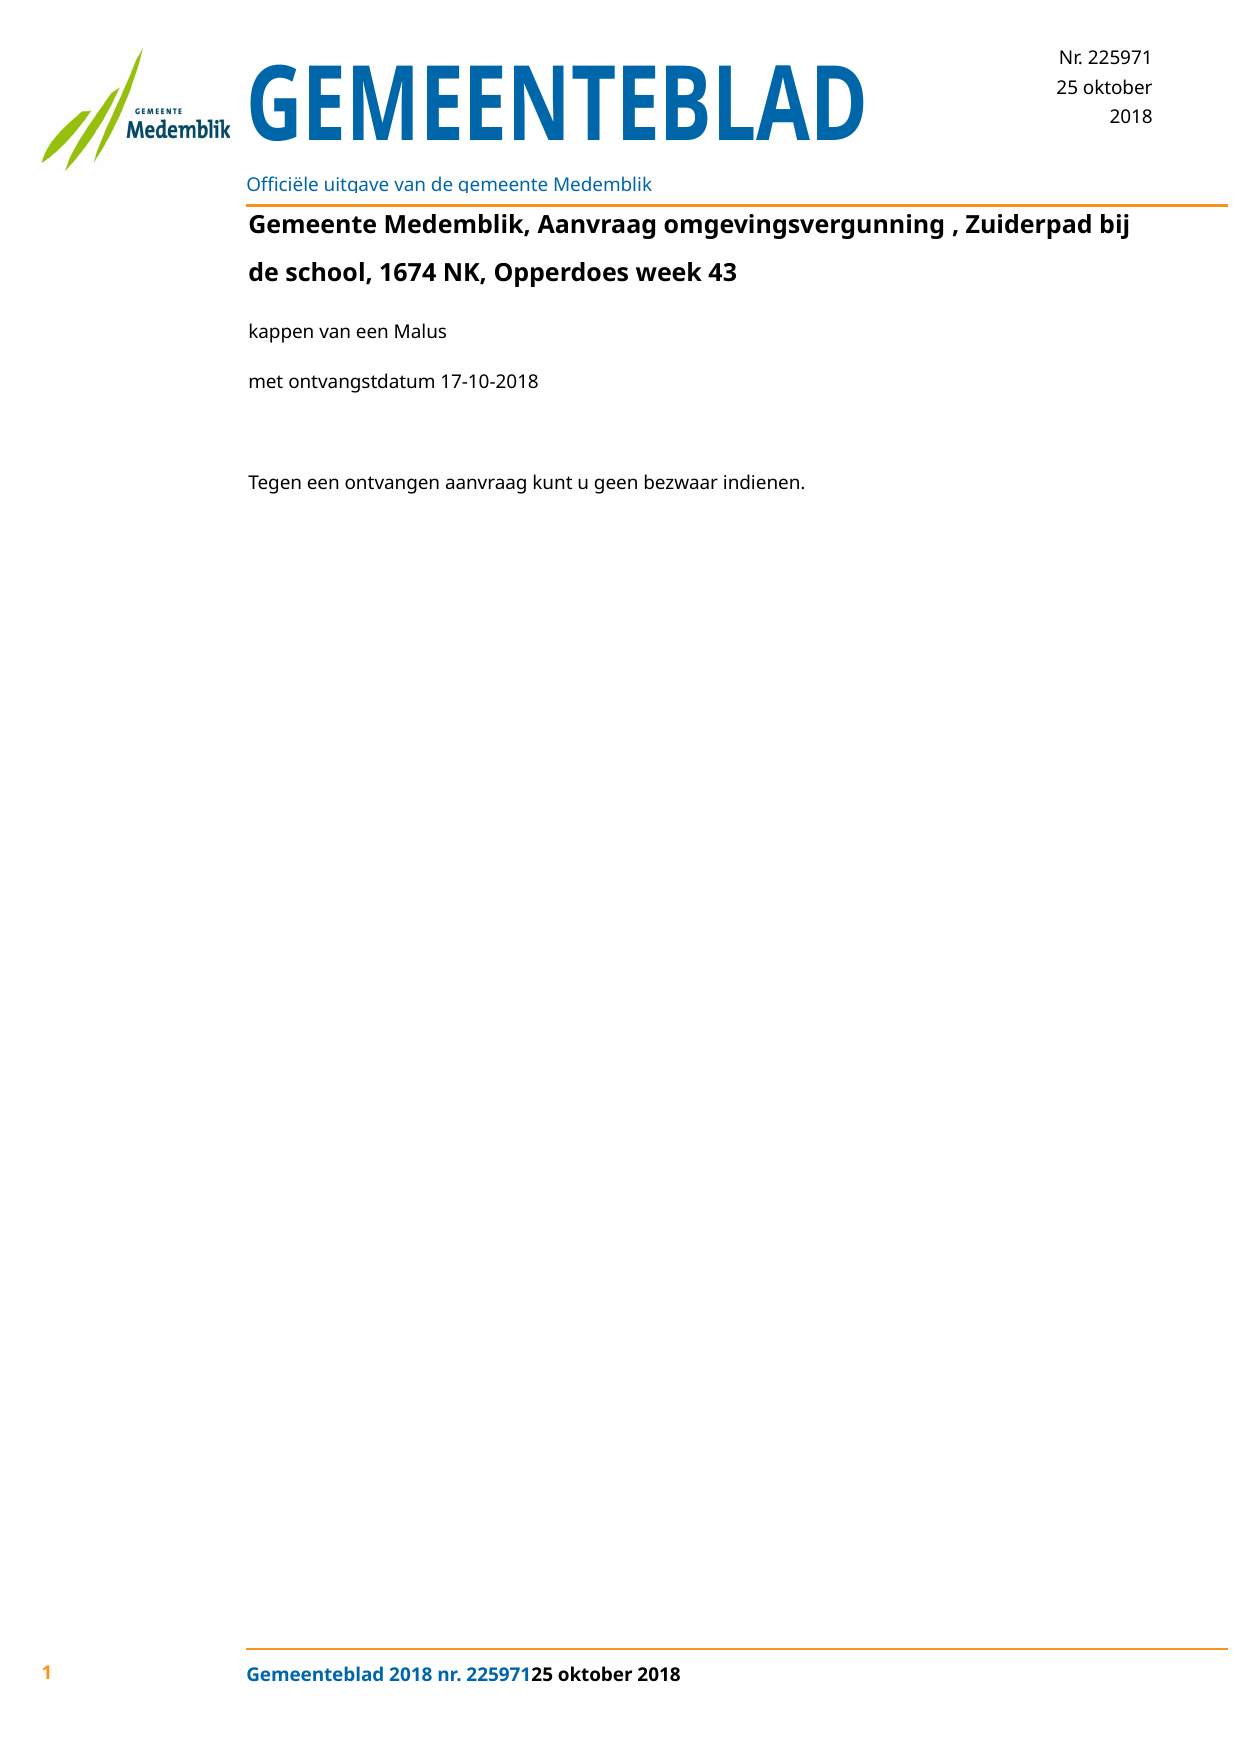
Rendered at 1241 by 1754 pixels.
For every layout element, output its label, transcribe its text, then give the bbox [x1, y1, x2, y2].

picture [41, 47, 231, 172]
text Tegen een ontvangen aanvraag kunt u geen bezwaar indienen. [248, 469, 1152, 495]
text Gemeente Medemblik, Aanvraag omgevingsvergunning , Zuiderpad bij de school, 1674 NK, Opperdoes week 43 [248, 207, 1152, 288]
text kappen van een Malus [248, 318, 1152, 344]
text met ontvangstdatum 17-10-2018 [248, 368, 1152, 394]
